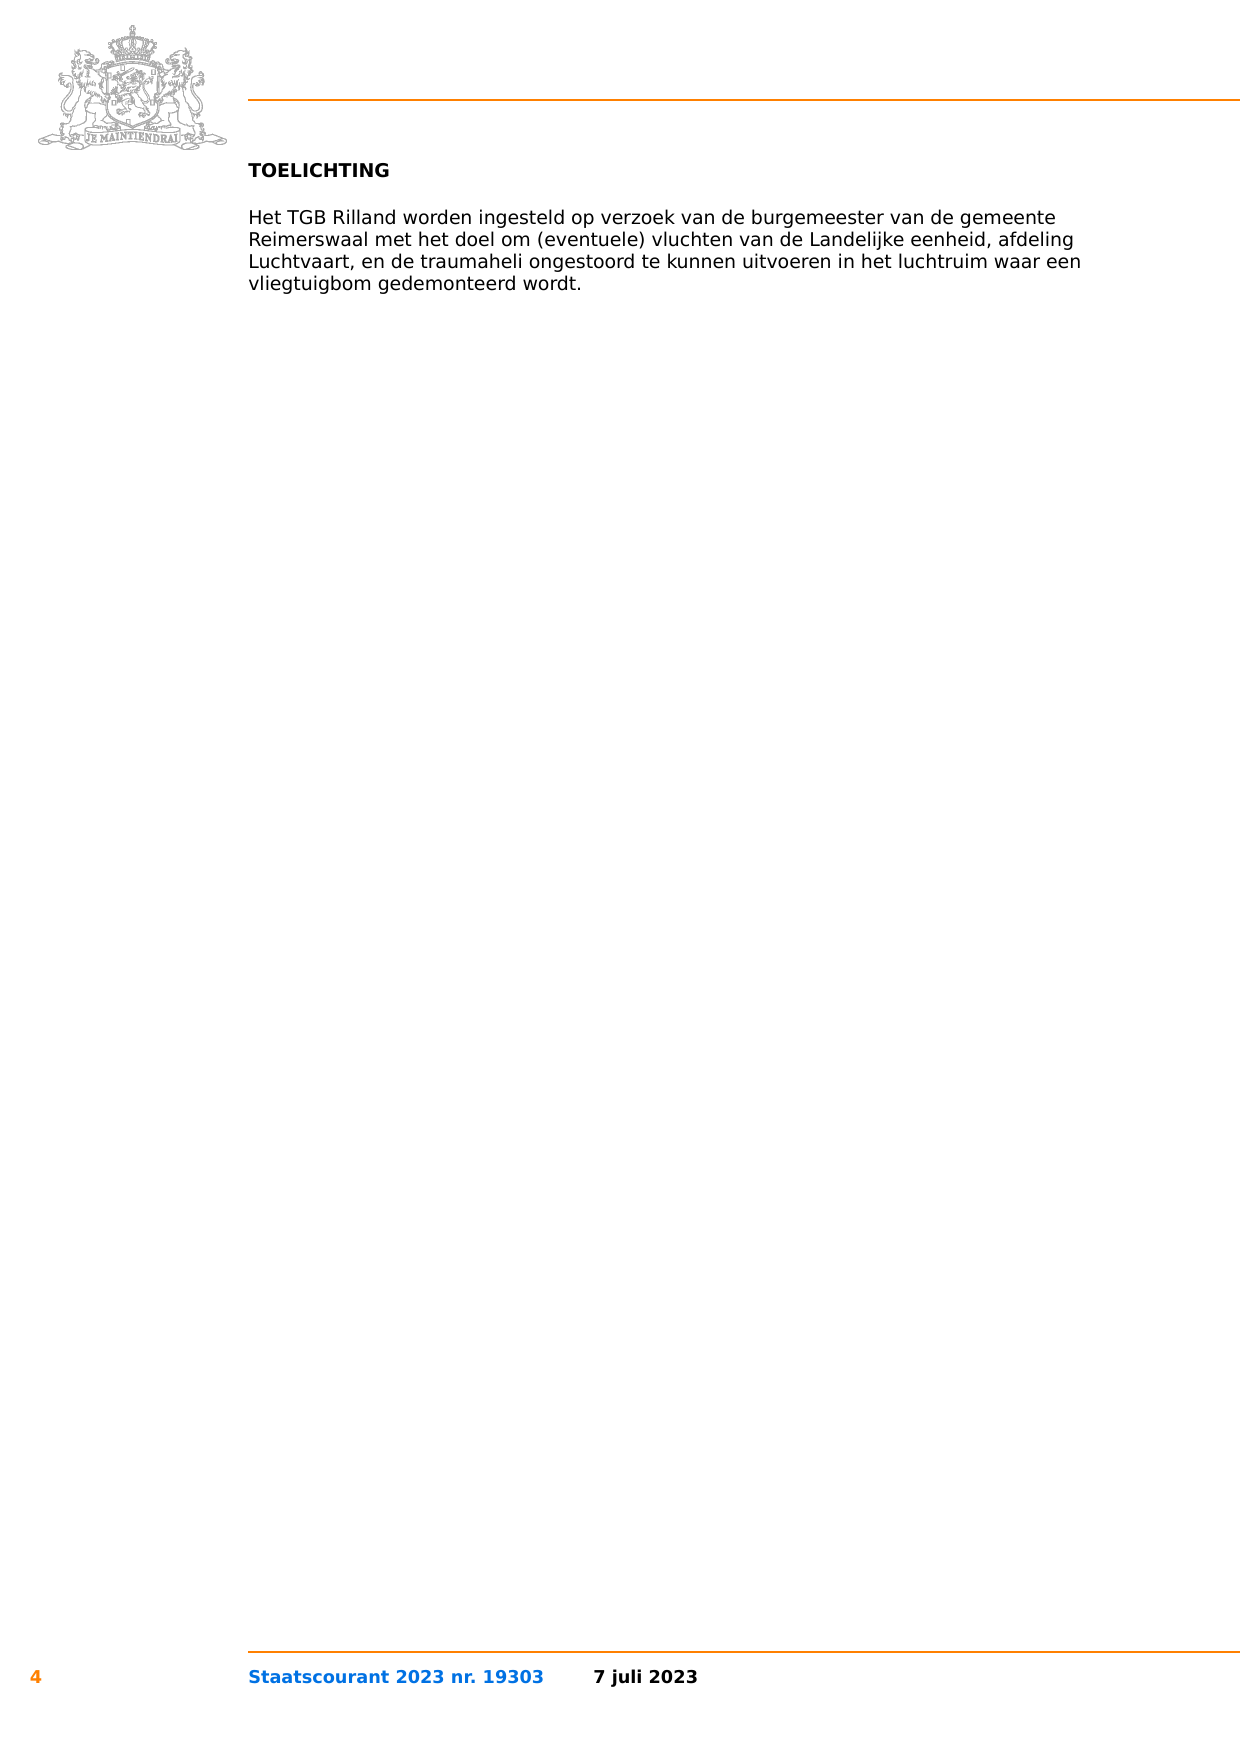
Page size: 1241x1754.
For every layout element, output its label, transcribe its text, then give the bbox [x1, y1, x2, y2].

text Het TGB Rilland worden ingesteld op verzoek van de burgemeester van de gemeente Reimerswaal met het doel om (eventuele) vluchten van de Landelijke eenheid, afdeling Luchtvaart, en de traumaheli ongestoord te kunnen uitvoeren in het luchtruim waar een vliegtuigbom gedemonteerd wordt. [248, 207, 1163, 295]
picture [38, 25, 227, 150]
subtitle TOELICHTING [248, 160, 1163, 182]
